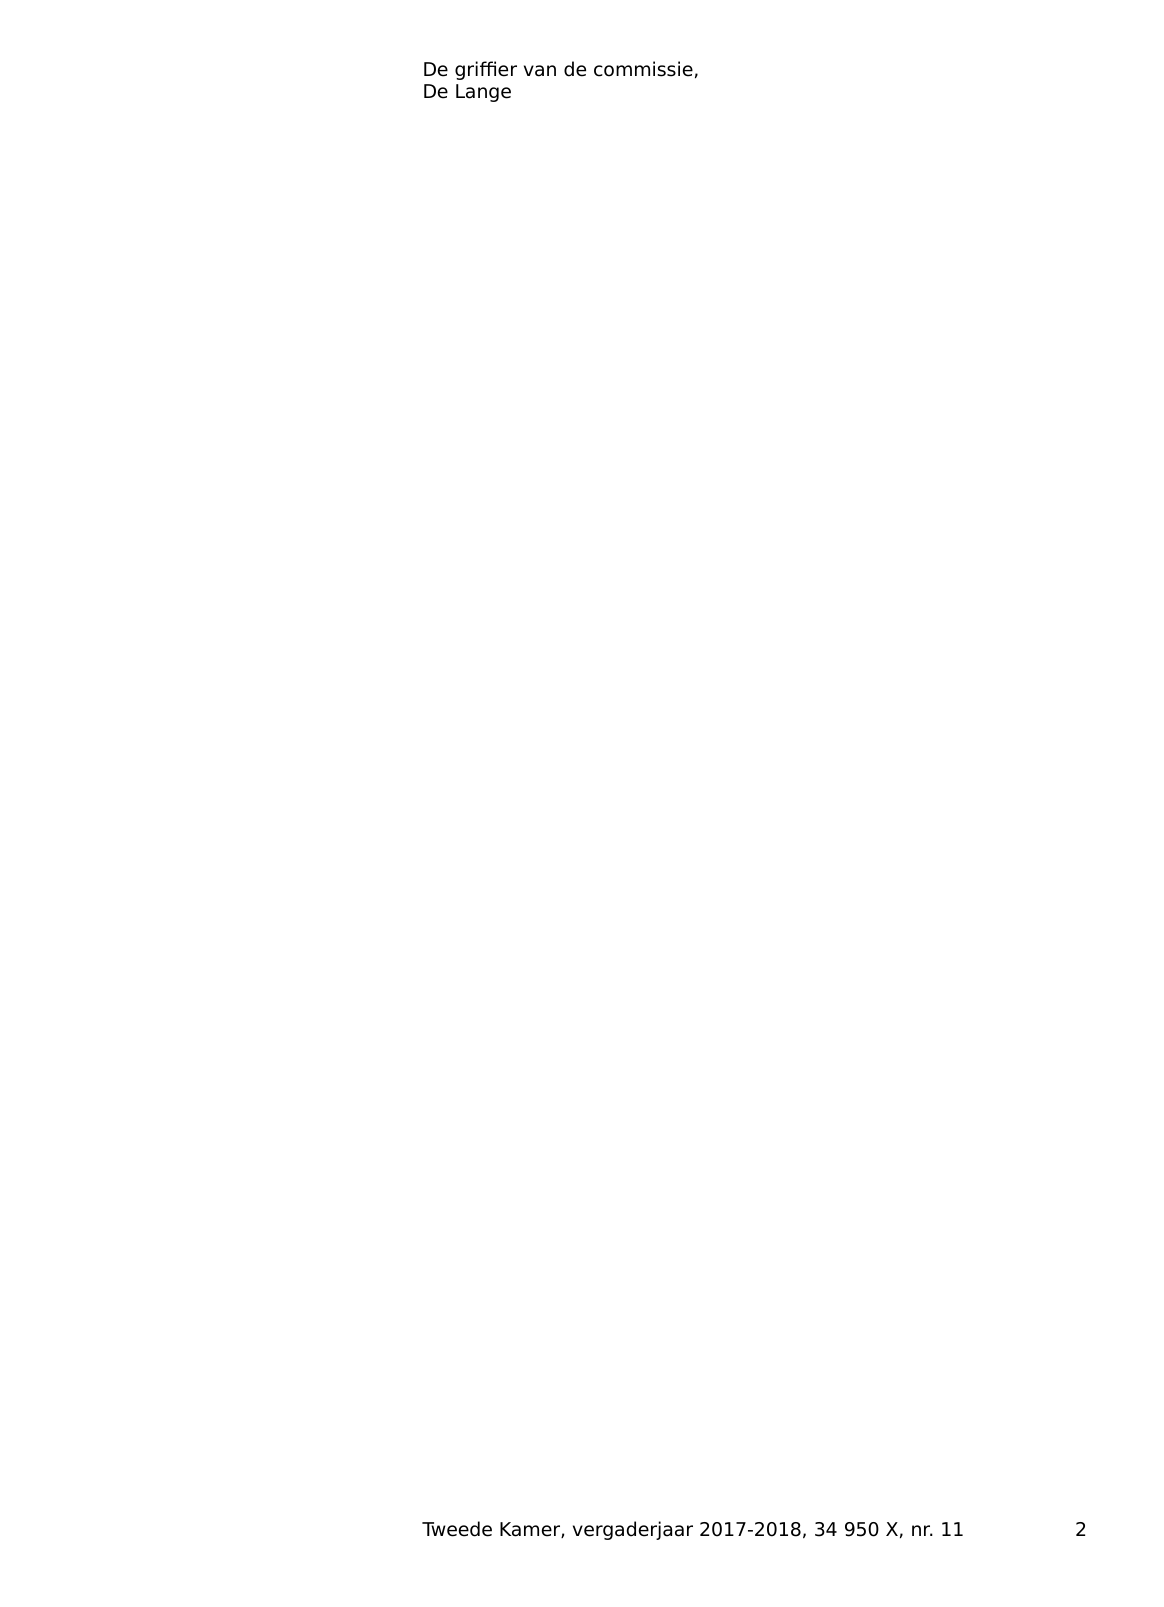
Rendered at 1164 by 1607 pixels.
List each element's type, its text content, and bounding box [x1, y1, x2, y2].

text De griffier van de commissie, De Lange [422, 59, 1087, 103]
